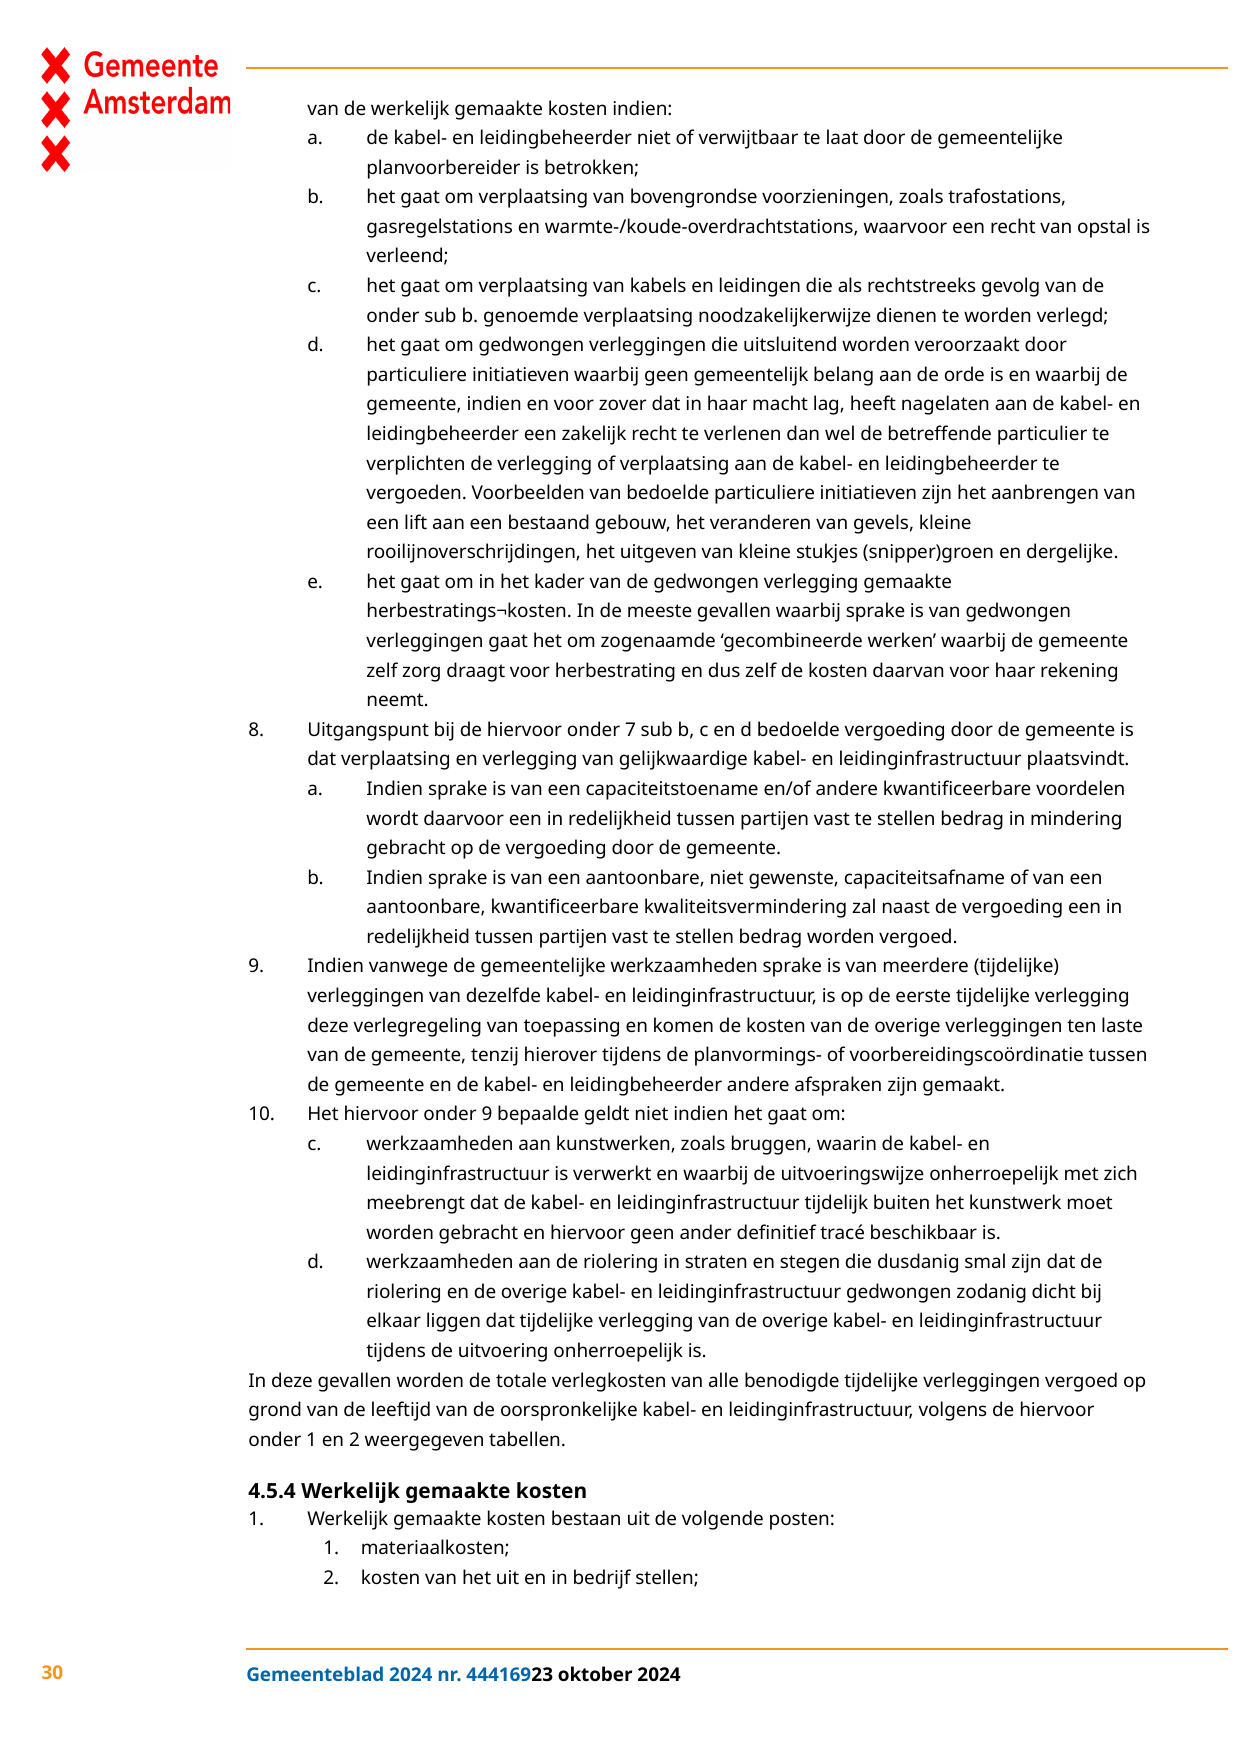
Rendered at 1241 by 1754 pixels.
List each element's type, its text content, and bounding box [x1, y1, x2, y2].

list het gaat om verplaatsing van kabels en leidingen die als rechtstreeks gevolg van de onder sub b. genoemde verplaatsing noodzakelijkerwijze dienen te worden verlegd; [307, 272, 1152, 328]
list Werkelijk gemaakte kosten bestaan uit de volgende posten: [248, 1505, 1152, 1531]
list kosten van het uit en in bedrijf stellen; [323, 1564, 1152, 1590]
list Indien sprake is van een capaciteitstoename en/of andere kwantificeerbare voordelen wordt daarvoor een in redelijkheid tussen partijen vast te stellen bedrag in mindering gebracht op de vergoeding door de gemeente. [307, 775, 1152, 860]
list Het hiervoor onder 9 bepaalde geldt niet indien het gaat om: [248, 1101, 1152, 1126]
list het gaat om gedwongen verleggingen die uitsluitend worden veroorzaakt door particuliere initiatieven waarbij geen gemeentelijk belang aan de orde is en waarbij de gemeente, indien en voor zover dat in haar macht lag, heeft nagelaten aan de kabel- en leidingbeheerder een zakelijk recht te verlenen dan wel de betreffende particulier te verplichten de verlegging of verplaatsing aan de kabel- en leidingbeheerder te vergoeden. Voorbeelden van bedoelde particuliere initiatieven zijn het aanbrengen van een lift aan een bestaand gebouw, het veranderen van gevels, kleine rooilijnoverschrijdingen, het uitgeven van kleine stukjes (snipper)groen en dergelijke. [307, 331, 1152, 564]
list het gaat om verplaatsing van bovengrondse voorzieningen, zoals trafostations, gasregelstations en warmte-/koude-overdrachtstations, waarvoor een recht van opstal is verleend; [307, 183, 1152, 268]
picture [41, 47, 231, 172]
list van de werkelijk gemaakte kosten indien: [248, 95, 1152, 121]
text In deze gevallen worden de totale verlegkosten van alle benodigde tijdelijke verleggingen vergoed op grond van de leeftijd van de oorspronkelijke kabel- en leidinginfrastructuur, volgens de hiervoor onder 1 en 2 weergegeven tabellen. [248, 1367, 1152, 1452]
list materiaalkosten; [323, 1534, 1152, 1560]
list de kabel- en leidingbeheerder niet of verwijtbaar te laat door de gemeentelijke planvoorbereider is betrokken; [307, 124, 1152, 180]
text 4.5.4 Werkelijk gemaakte kosten [248, 1476, 1152, 1505]
list werkzaamheden aan de riolering in straten en stegen die dusdanig smal zijn dat de riolering en de overige kabel- en leidinginfrastructuur gedwongen zodanig dicht bij elkaar liggen dat tijdelijke verlegging van de overige kabel- en leidinginfrastructuur tijdens de uitvoering onherroepelijk is. [307, 1248, 1152, 1363]
list werkzaamheden aan kunstwerken, zoals bruggen, waarin de kabel- en leidinginfrastructuur is verwerkt en waarbij de uitvoeringswijze onherroepelijk met zich meebrengt dat de kabel- en leidinginfrastructuur tijdelijk buiten het kunstwerk moet worden gebracht en hiervoor geen ander definitief tracé beschikbaar is. [307, 1130, 1152, 1245]
list Indien vanwege de gemeentelijke werkzaamheden sprake is van meerdere (tijdelijke) verleggingen van dezelfde kabel- en leidinginfrastructuur, is op de eerste tijdelijke verlegging deze verlegregeling van toepassing en komen de kosten van de overige verleggingen ten laste van de gemeente, tenzij hierover tijdens de planvormings- of voorbereidingscoördinatie tussen de gemeente en de kabel- en leidingbeheerder andere afspraken zijn gemaakt. [248, 953, 1152, 1097]
list Indien sprake is van een aantoonbare, niet gewenste, capaciteitsafname of van een aantoonbare, kwantificeerbare kwaliteitsvermindering zal naast de vergoeding een in redelijkheid tussen partijen vast te stellen bedrag worden vergoed. [307, 864, 1152, 949]
list Uitgangspunt bij de hiervoor onder 7 sub b, c en d bedoelde vergoeding door de gemeente is dat verplaatsing en verlegging van gelijkwaardige kabel- en leidinginfrastructuur plaatsvindt. [248, 716, 1152, 771]
list het gaat om in het kader van de gedwongen verlegging gemaakte herbestratings¬kosten. In de meeste gevallen waarbij sprake is van gedwongen verleggingen gaat het om zogenaamde ‘gecombineerde werken’ waarbij de gemeente zelf zorg draagt voor herbestrating en dus zelf de kosten daarvan voor haar rekening neemt. [307, 568, 1152, 712]
